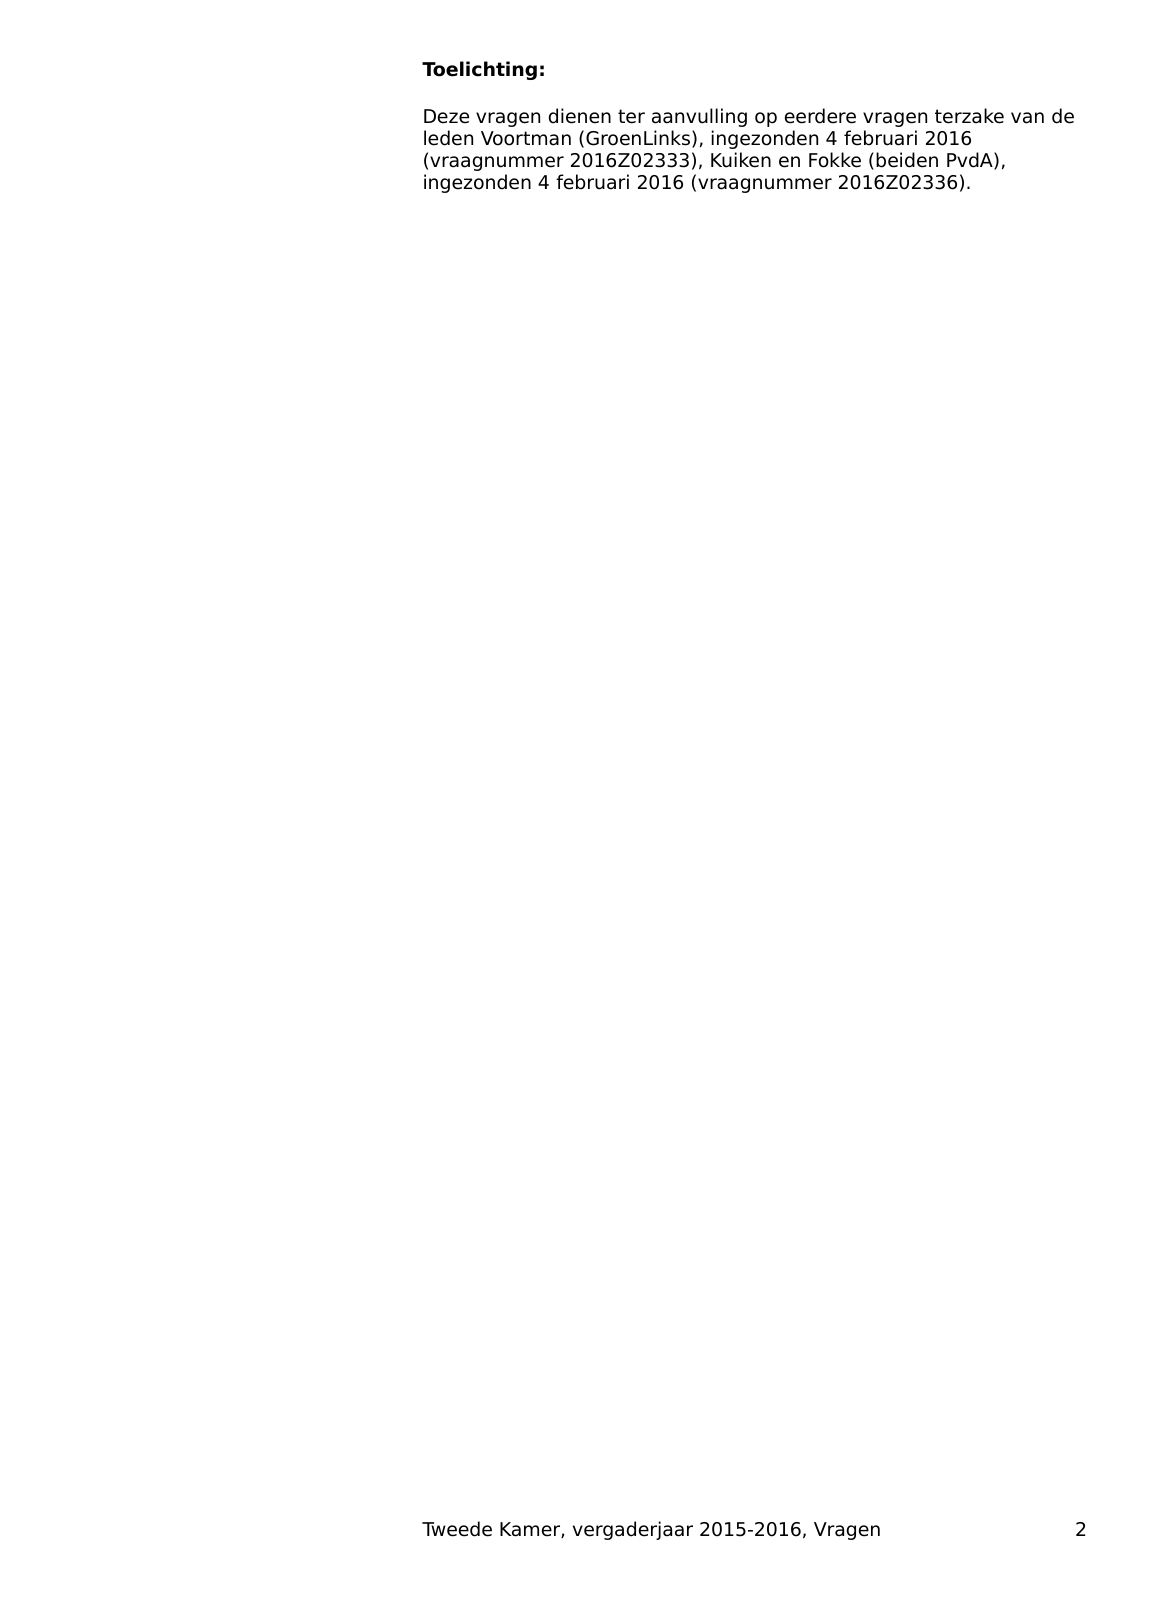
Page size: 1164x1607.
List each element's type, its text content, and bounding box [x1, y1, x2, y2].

subtitle Toelichting: [422, 59, 1087, 81]
text Deze vragen dienen ter aanvulling op eerdere vragen terzake van de leden Voortman (GroenLinks), ingezonden 4 februari 2016 (vraagnummer 2016Z02333), Kuiken en Fokke (beiden PvdA), ingezonden 4 februari 2016 (vraagnummer 2016Z02336). [422, 106, 1087, 194]
